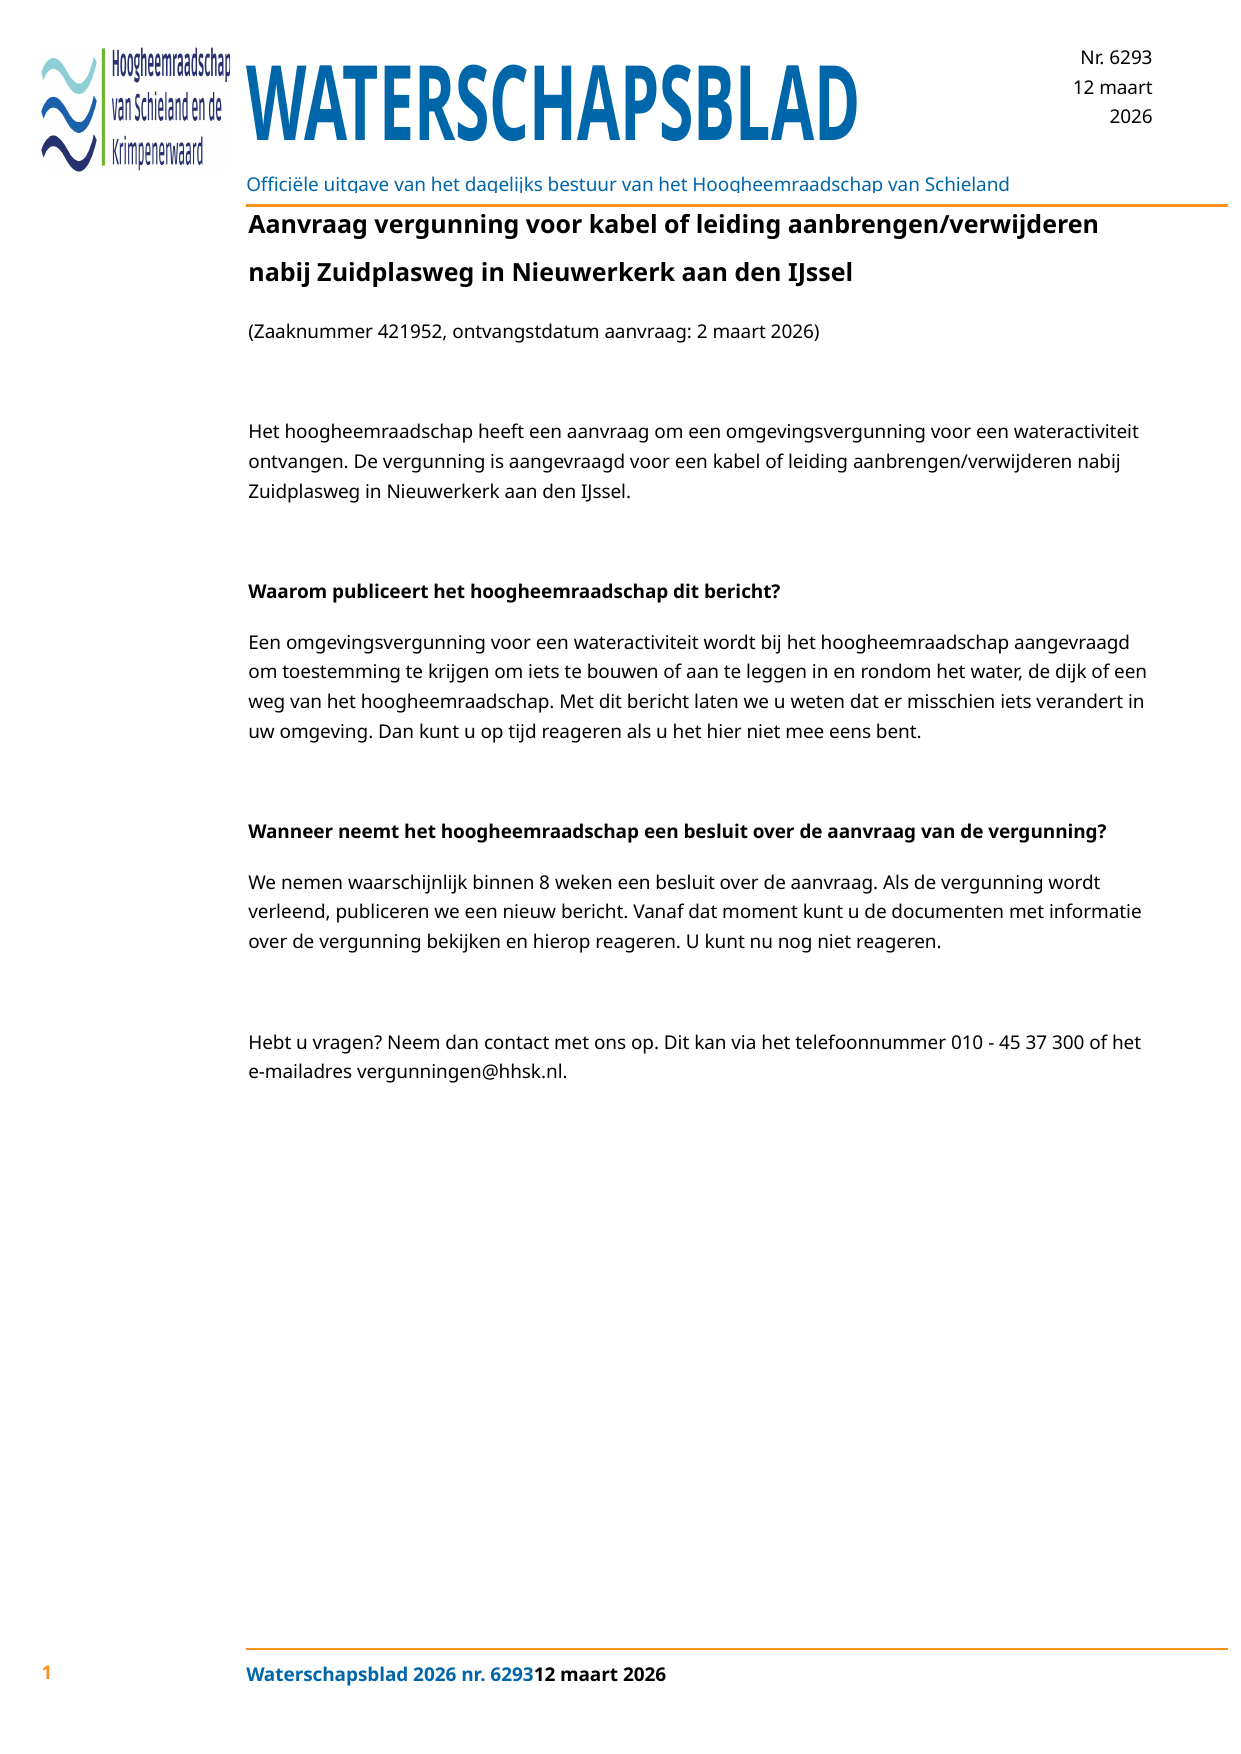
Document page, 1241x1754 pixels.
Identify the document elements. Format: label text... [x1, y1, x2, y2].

text Aanvraag vergunning voor kabel of leiding aanbrengen/verwijderen nabij Zuidplasweg in Nieuwerkerk aan den IJssel [248, 207, 1152, 288]
text Het hoogheemraadschap heeft een aanvraag om een omgevingsvergunning voor een wateractiviteit ontvangen. De vergunning is aangevraagd voor een kabel of leiding aanbrengen/verwijderen nabij Zuidplasweg in Nieuwerkerk aan den IJssel. [248, 419, 1152, 504]
text Waarom publiceert het hoogheemraadschap dit bericht? [248, 579, 1152, 604]
text Hebt u vragen? Neem dan contact met ons op. Dit kan via het telefoonnummer 010 - 45 37 300 of het e-mailadres vergunningen@hhsk.nl. [248, 1029, 1152, 1084]
text Wanneer neemt het hoogheemraadschap een besluit over de aanvraag van de vergunning? [248, 819, 1152, 844]
picture [41, 47, 231, 172]
text We nemen waarschijnlijk binnen 8 weken een besluit over de aanvraag. Als de vergunning wordt verleend, publiceren we een nieuw bericht. Vanaf dat moment kunt u de documenten met informatie over de vergunning bekijken en hierop reageren. U kunt nu nog niet reageren. [248, 869, 1152, 954]
text Een omgevingsvergunning voor een wateractiviteit wordt bij het hoogheemraadschap aangevraagd om toestemming te krijgen om iets te bouwen of aan te leggen in en rondom het water, de dijk of een weg van het hoogheemraadschap. Met dit bericht laten we u weten dat er misschien iets verandert in uw omgeving. Dan kunt u op tijd reageren als u het hier niet mee eens bent. [248, 629, 1152, 744]
text (Zaaknummer 421952, ontvangstdatum aanvraag: 2 maart 2026) [248, 318, 1152, 344]
